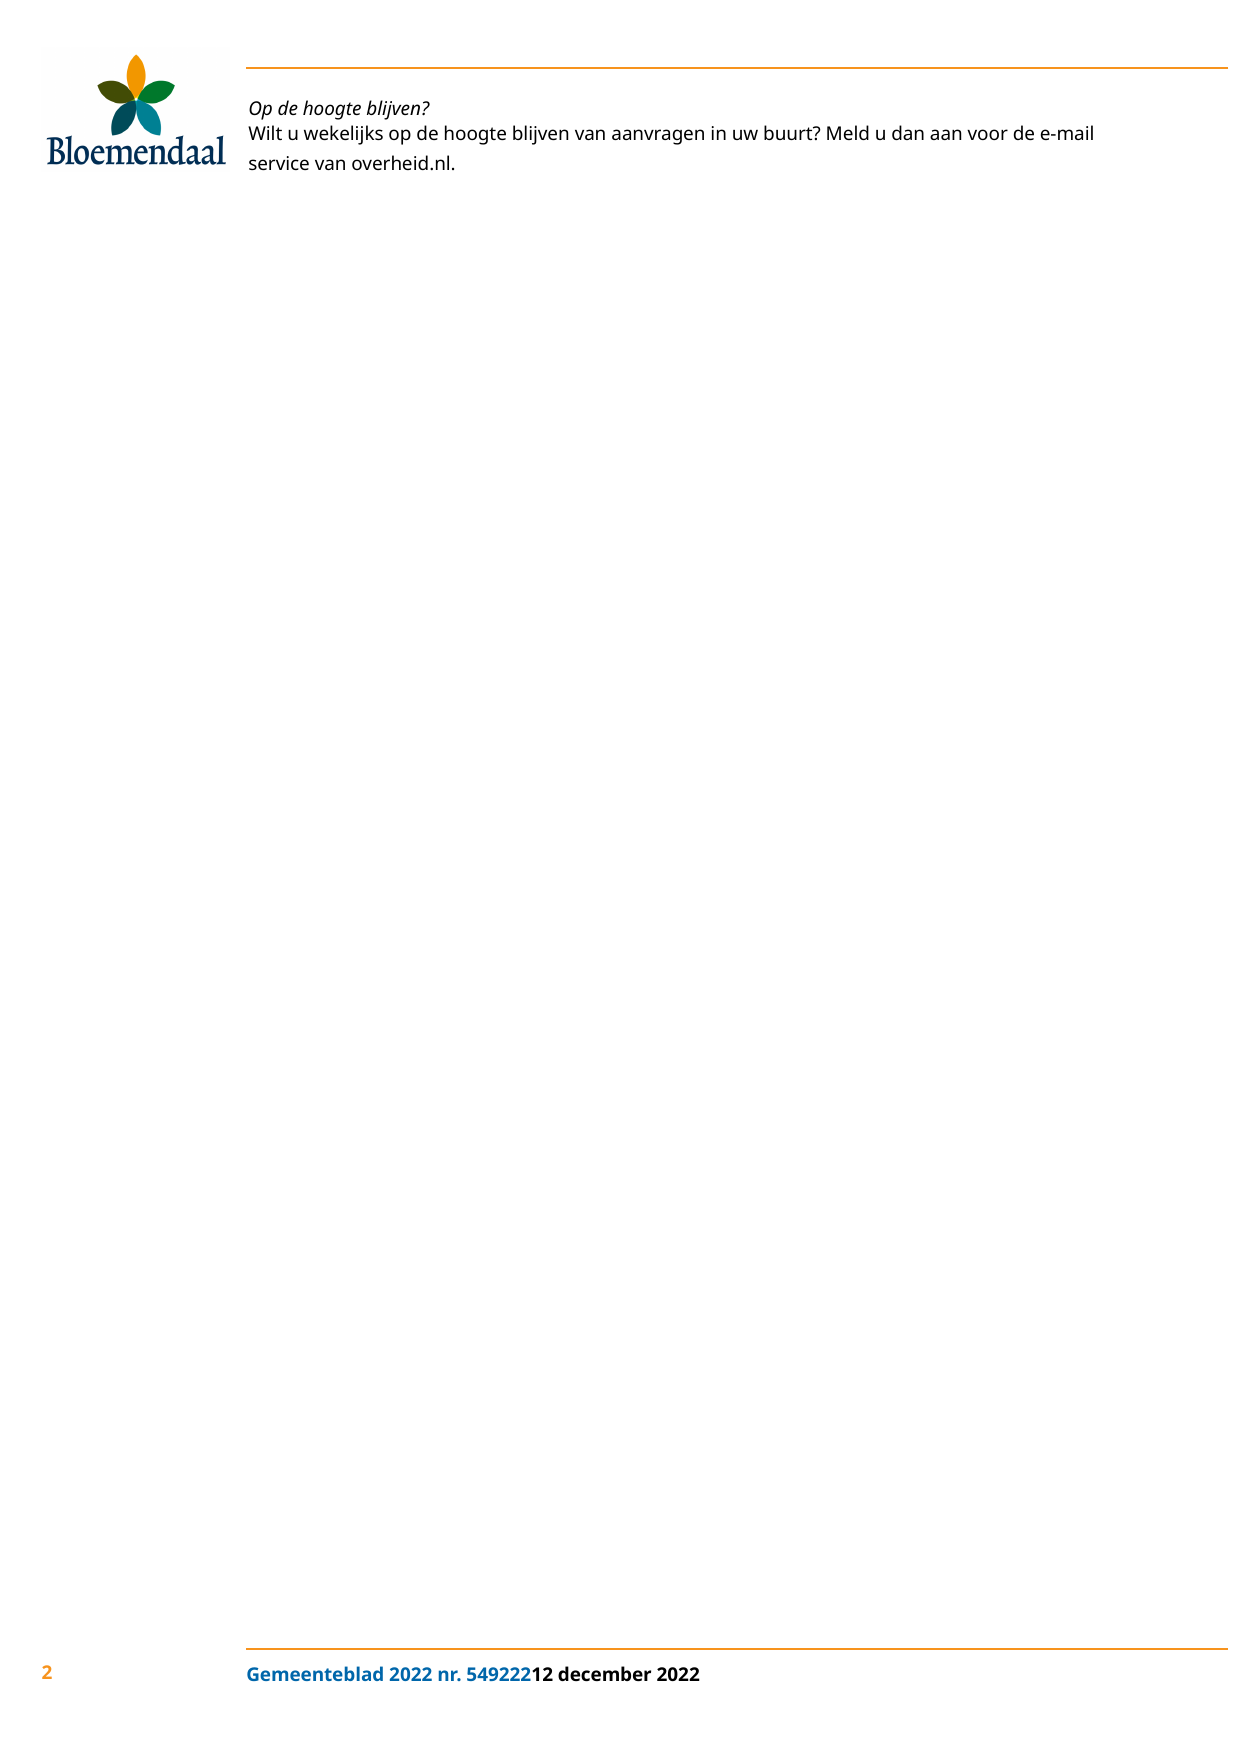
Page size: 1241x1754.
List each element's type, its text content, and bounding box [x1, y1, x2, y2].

picture [41, 47, 231, 172]
text Op de hoogte blijven? [248, 95, 1152, 121]
text Wilt u wekelijks op de hoogte blijven van aanvragen in uw buurt? Meld u dan aan voor de e-mail service van overheid.nl. [248, 121, 1152, 176]
